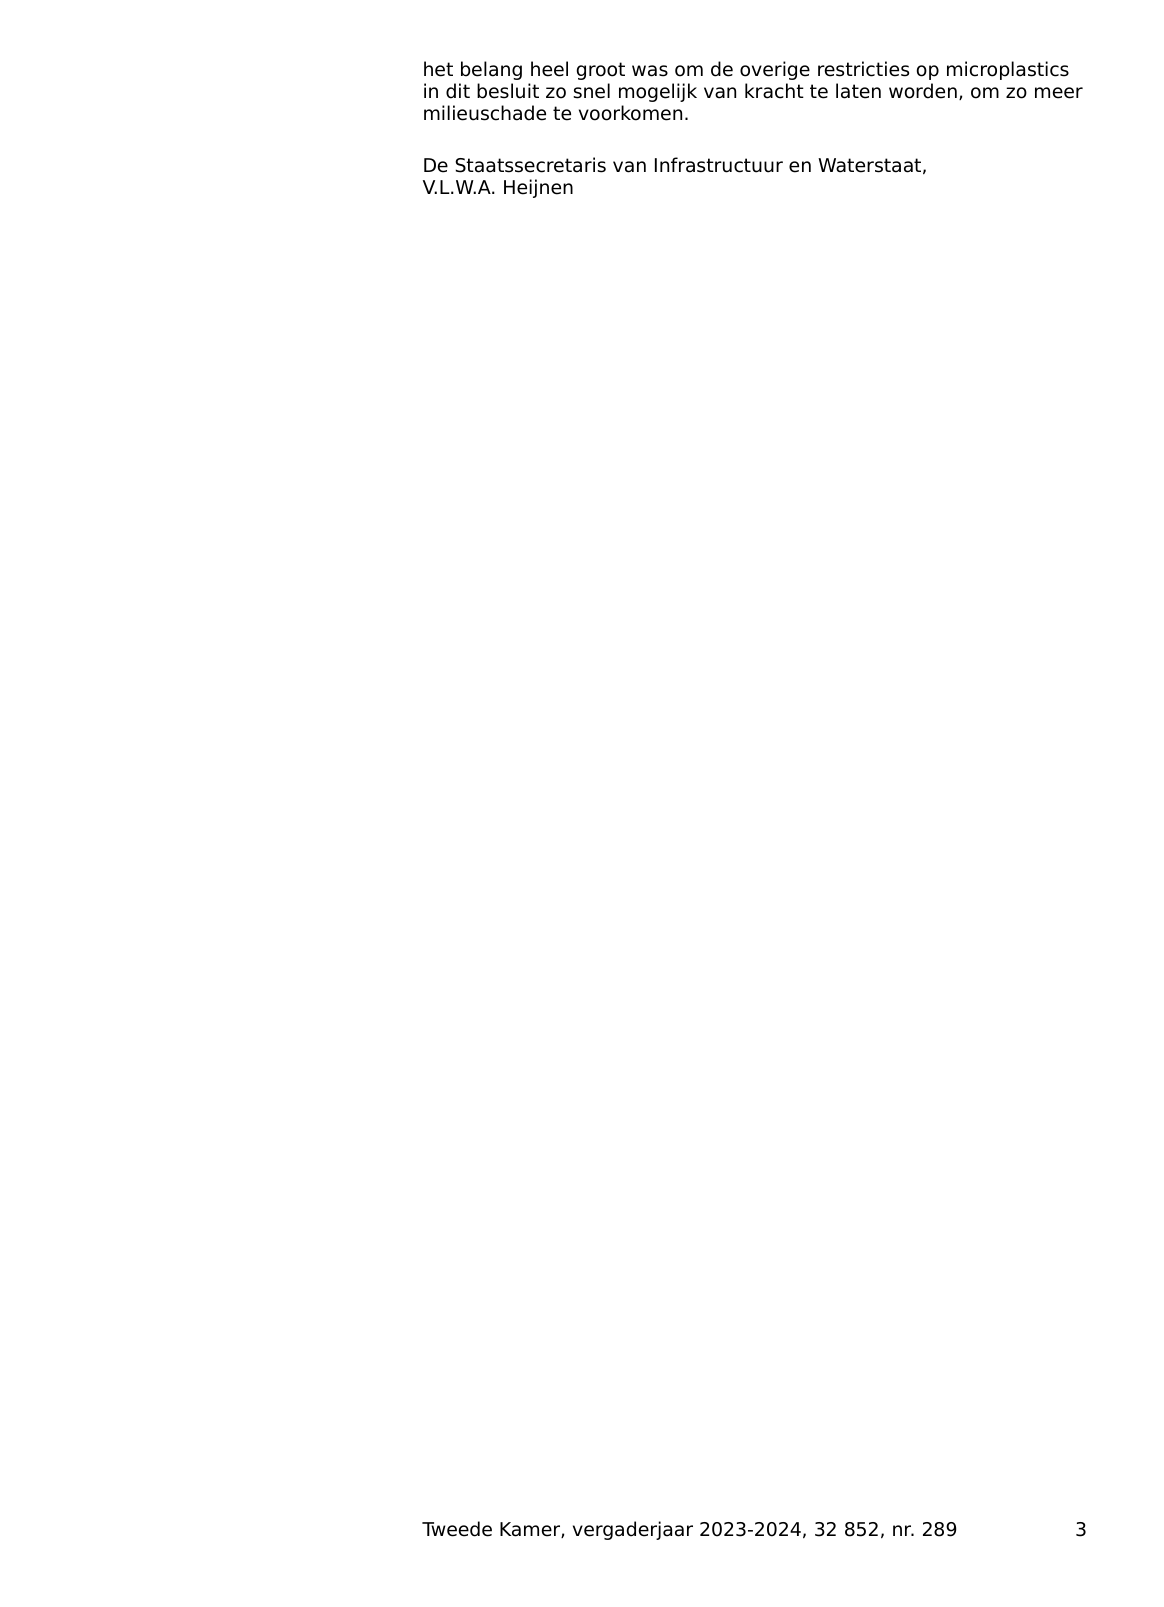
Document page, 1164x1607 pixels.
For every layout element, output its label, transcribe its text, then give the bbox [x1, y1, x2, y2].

text het belang heel groot was om de overige restricties op microplastics in dit besluit zo snel mogelijk van kracht te laten worden, om zo meer milieuschade te voorkomen. [422, 59, 1087, 125]
text De Staatssecretaris van Infrastructuur en Waterstaat, V.L.W.A. Heijnen [422, 155, 1087, 199]
